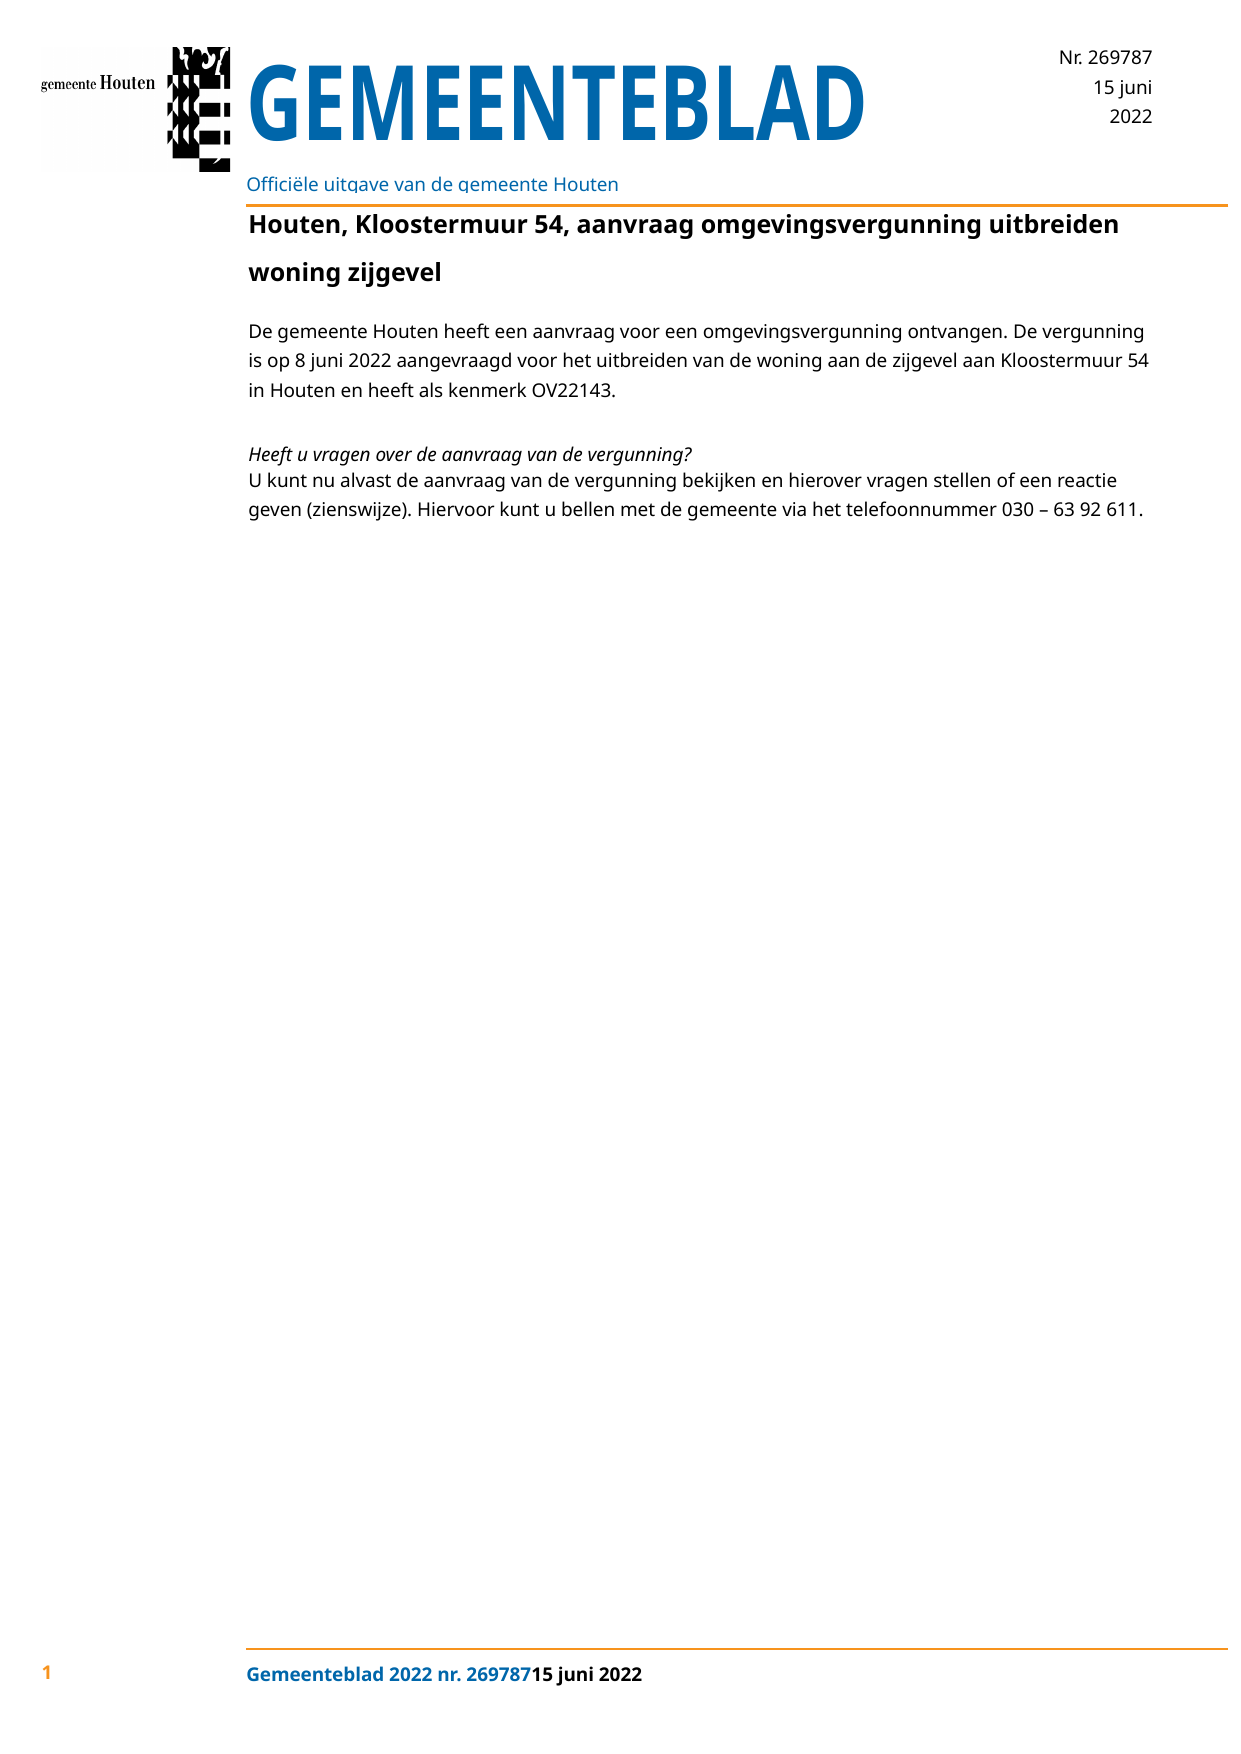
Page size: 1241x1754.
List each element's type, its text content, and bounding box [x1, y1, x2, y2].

picture [41, 47, 231, 172]
text Houten, Kloostermuur 54, aanvraag omgevingsvergunning uitbreiden woning zijgevel [248, 207, 1152, 288]
text De gemeente Houten heeft een aanvraag voor een omgevingsvergunning ontvangen. De vergunning is op 8 juni 2022 aangevraagd voor het uitbreiden van de woning aan de zijgevel aan Kloostermuur 54 in Houten en heeft als kenmerk OV22143. [248, 318, 1152, 403]
text Heeft u vragen over de aanvraag van de vergunning? [248, 441, 1152, 467]
text U kunt nu alvast de aanvraag van de vergunning bekijken en hierover vragen stellen of een reactie geven (zienswijze). Hiervoor kunt u bellen met de gemeente via het telefoonnummer 030 – 63 92 611. [248, 467, 1152, 522]
